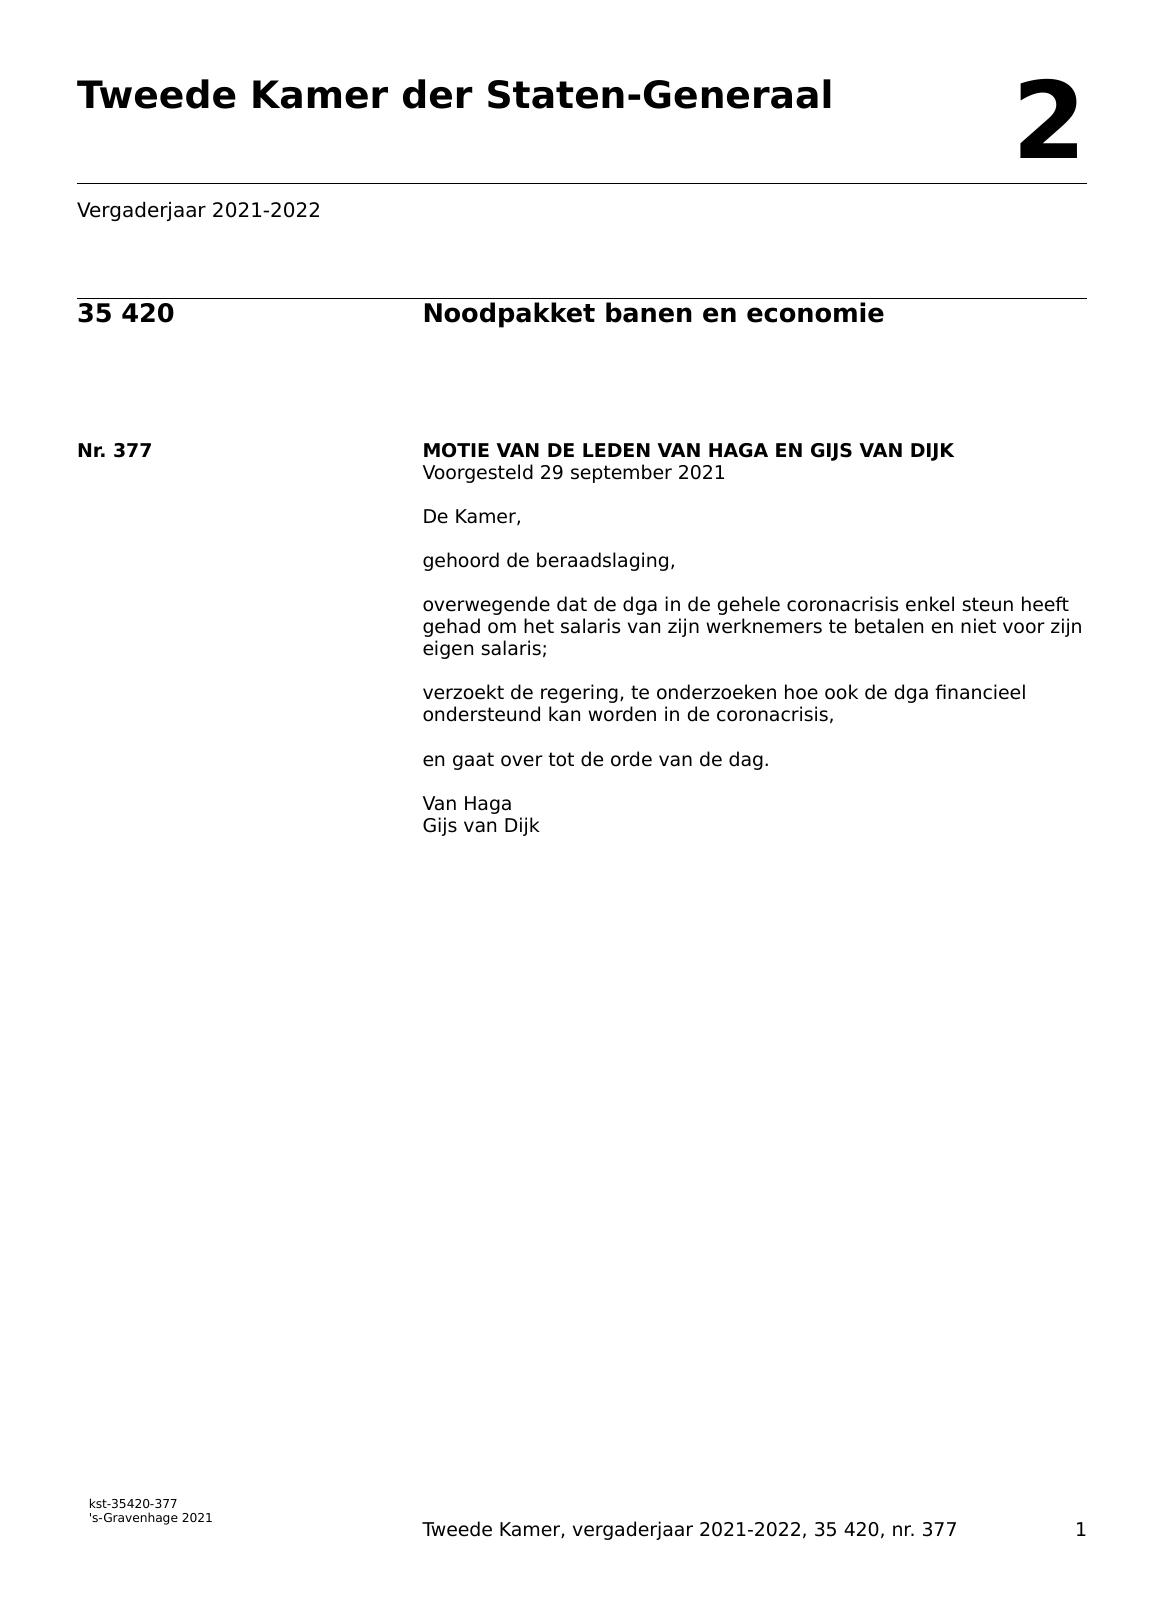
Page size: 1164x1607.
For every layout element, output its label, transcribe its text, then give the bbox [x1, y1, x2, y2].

text Voorgesteld 29 september 2021 [422, 462, 1087, 484]
text overwegende dat de dga in de gehele coronacrisis enkel steun heeft gehad om het salaris van zijn werknemers te betalen en niet voor zijn eigen salaris; [422, 594, 1087, 660]
text kst-35420-377 [88, 1497, 323, 1511]
table_cell Vergaderjaar 2021-2022 [77, 184, 1087, 298]
text verzoekt de regering, te onderzoeken hoe ook de dga financieel ondersteund kan worden in de coronacrisis, [422, 682, 1087, 726]
table_header Tweede Kamer der Staten-Generaal [77, 59, 886, 183]
text en gaat over tot de orde van de dag. [422, 748, 1087, 770]
text 's-Gravenhage 2021 [88, 1511, 323, 1525]
text Van Haga [422, 793, 1087, 814]
text gehoord de beraadslaging, [422, 550, 1087, 572]
text Gijs van Dijk [422, 814, 1087, 837]
subtitle Nr. 377 MOTIE VAN DE LEDEN VAN HAGA EN GIJS VAN DIJK [77, 440, 1087, 462]
text De Kamer, [422, 506, 1087, 528]
table_header 2 [886, 59, 1087, 183]
subtitle 35 420 Noodpakket banen en economie [77, 299, 1087, 329]
